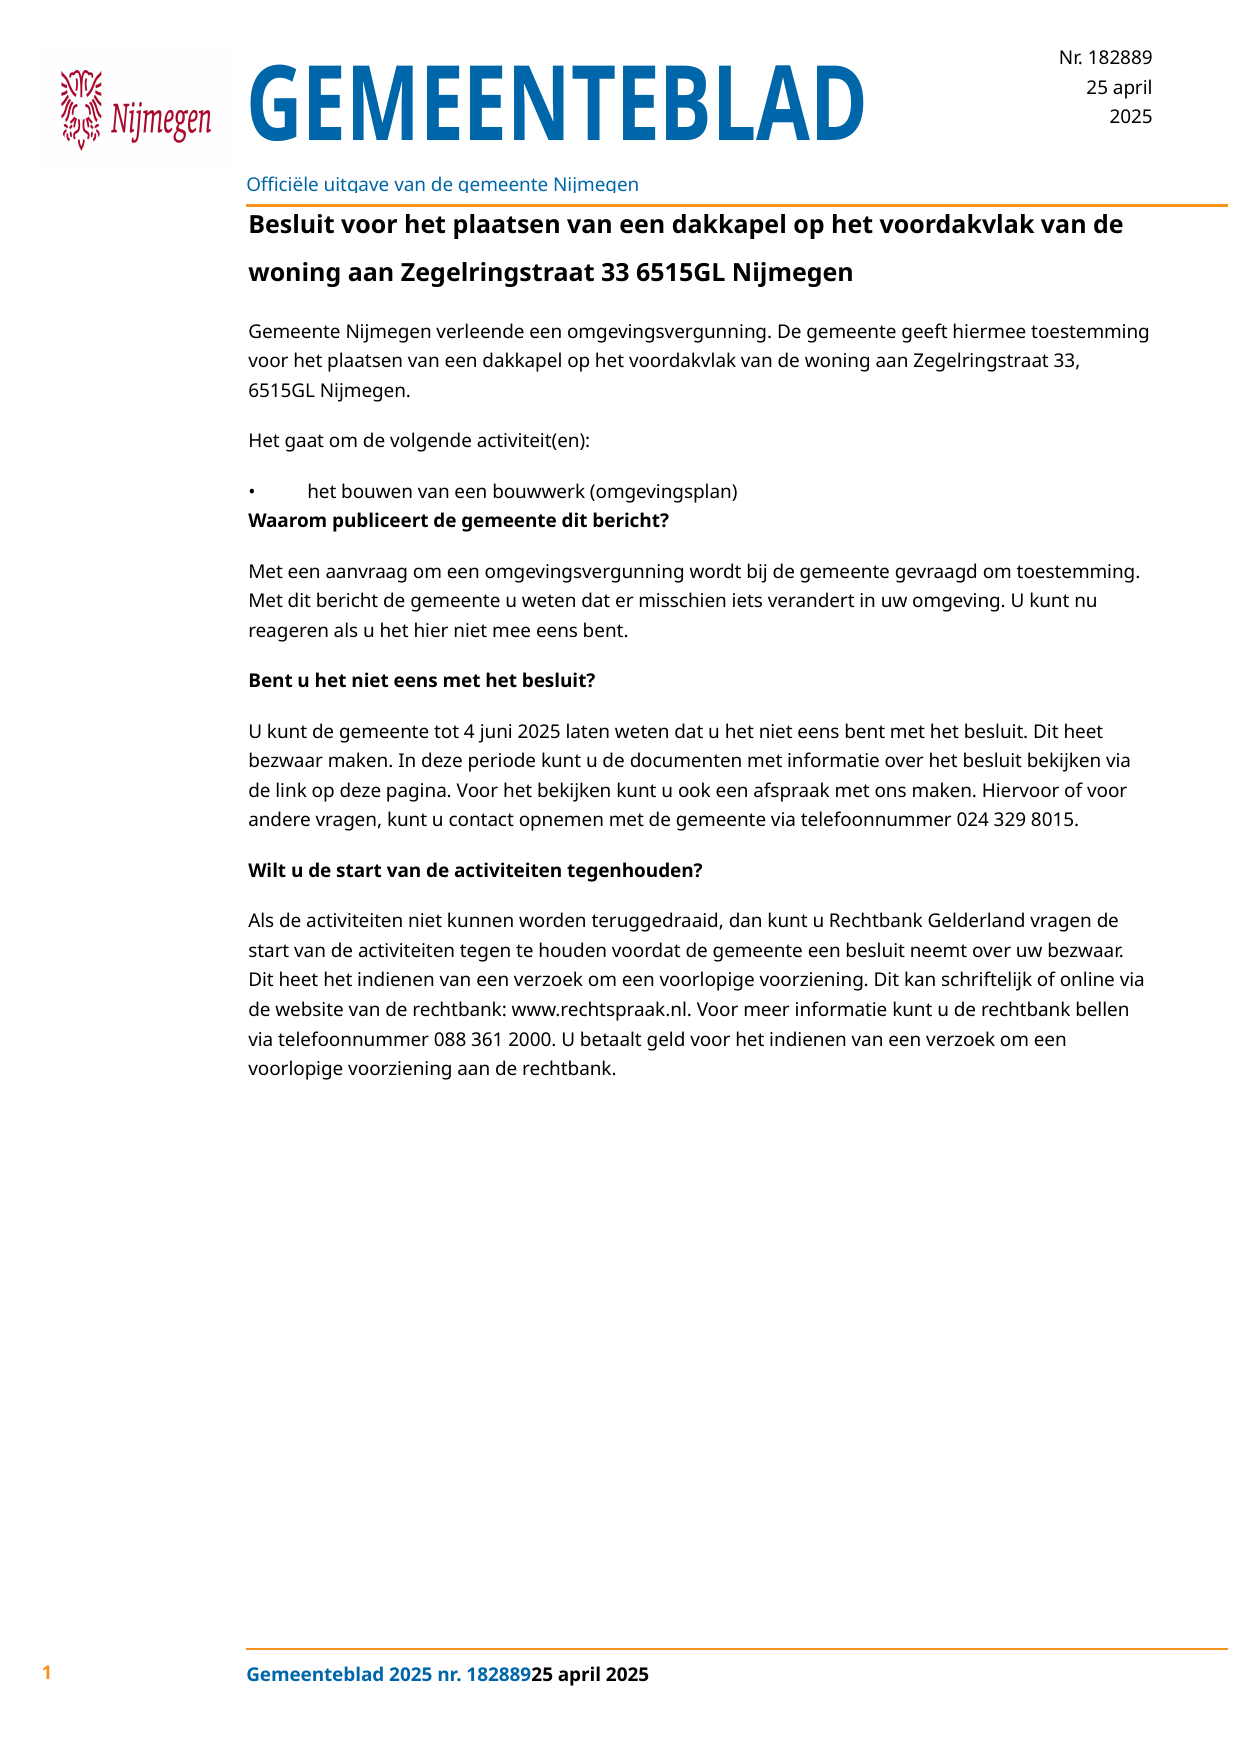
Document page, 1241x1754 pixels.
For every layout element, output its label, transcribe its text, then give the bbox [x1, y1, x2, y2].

text Wilt u de start van de activiteiten tegenhouden? [248, 857, 1152, 883]
text Het gaat om de volgende activiteit(en): [248, 427, 1152, 453]
text Als de activiteiten niet kunnen worden teruggedraaid, dan kunt u Rechtbank Gelderland vragen de start van de activiteiten tegen te houden voordat de gemeente een besluit neemt over uw bezwaar. Dit heet het indienen van een verzoek om een voorlopige voorziening. Dit kan schriftelijk of online via de website van de rechtbank: www.rechtspraak.nl. Voor meer informatie kunt u de rechtbank bellen via telefoonnummer 088 361 2000. U betaalt geld voor het indienen van een verzoek om een voorlopige voorziening aan de rechtbank. [248, 907, 1152, 1081]
text Bent u het niet eens met het besluit? [248, 667, 1152, 693]
text Besluit voor het plaatsen van een dakkapel op het voordakvlak van de woning aan Zegelringstraat 33 6515GL Nijmegen [248, 207, 1152, 288]
text U kunt de gemeente tot 4 juni 2025 laten weten dat u het niet eens bent met het besluit. Dit heet bezwaar maken. In deze periode kunt u de documenten met informatie over het besluit bekijken via de link op deze pagina. Voor het bekijken kunt u ook een afspraak met ons maken. Hiervoor of voor andere vragen, kunt u contact opnemen met de gemeente via telefoonnummer 024 329 8015. [248, 718, 1152, 832]
text Waarom publiceert de gemeente dit bericht? [248, 507, 1152, 533]
text Met een aanvraag om een omgevingsvergunning wordt bij de gemeente gevraagd om toestemming. Met dit bericht de gemeente u weten dat er misschien iets verandert in uw omgeving. U kunt nu reageren als u het hier niet mee eens bent. [248, 558, 1152, 643]
picture [41, 47, 231, 172]
list het bouwen van een bouwwerk (omgevingsplan) [248, 478, 1152, 504]
text Gemeente Nijmegen verleende een omgevingsvergunning. De gemeente geeft hiermee toestemming voor het plaatsen van een dakkapel op het voordakvlak van de woning aan Zegelringstraat 33, 6515GL Nijmegen. [248, 318, 1152, 403]
